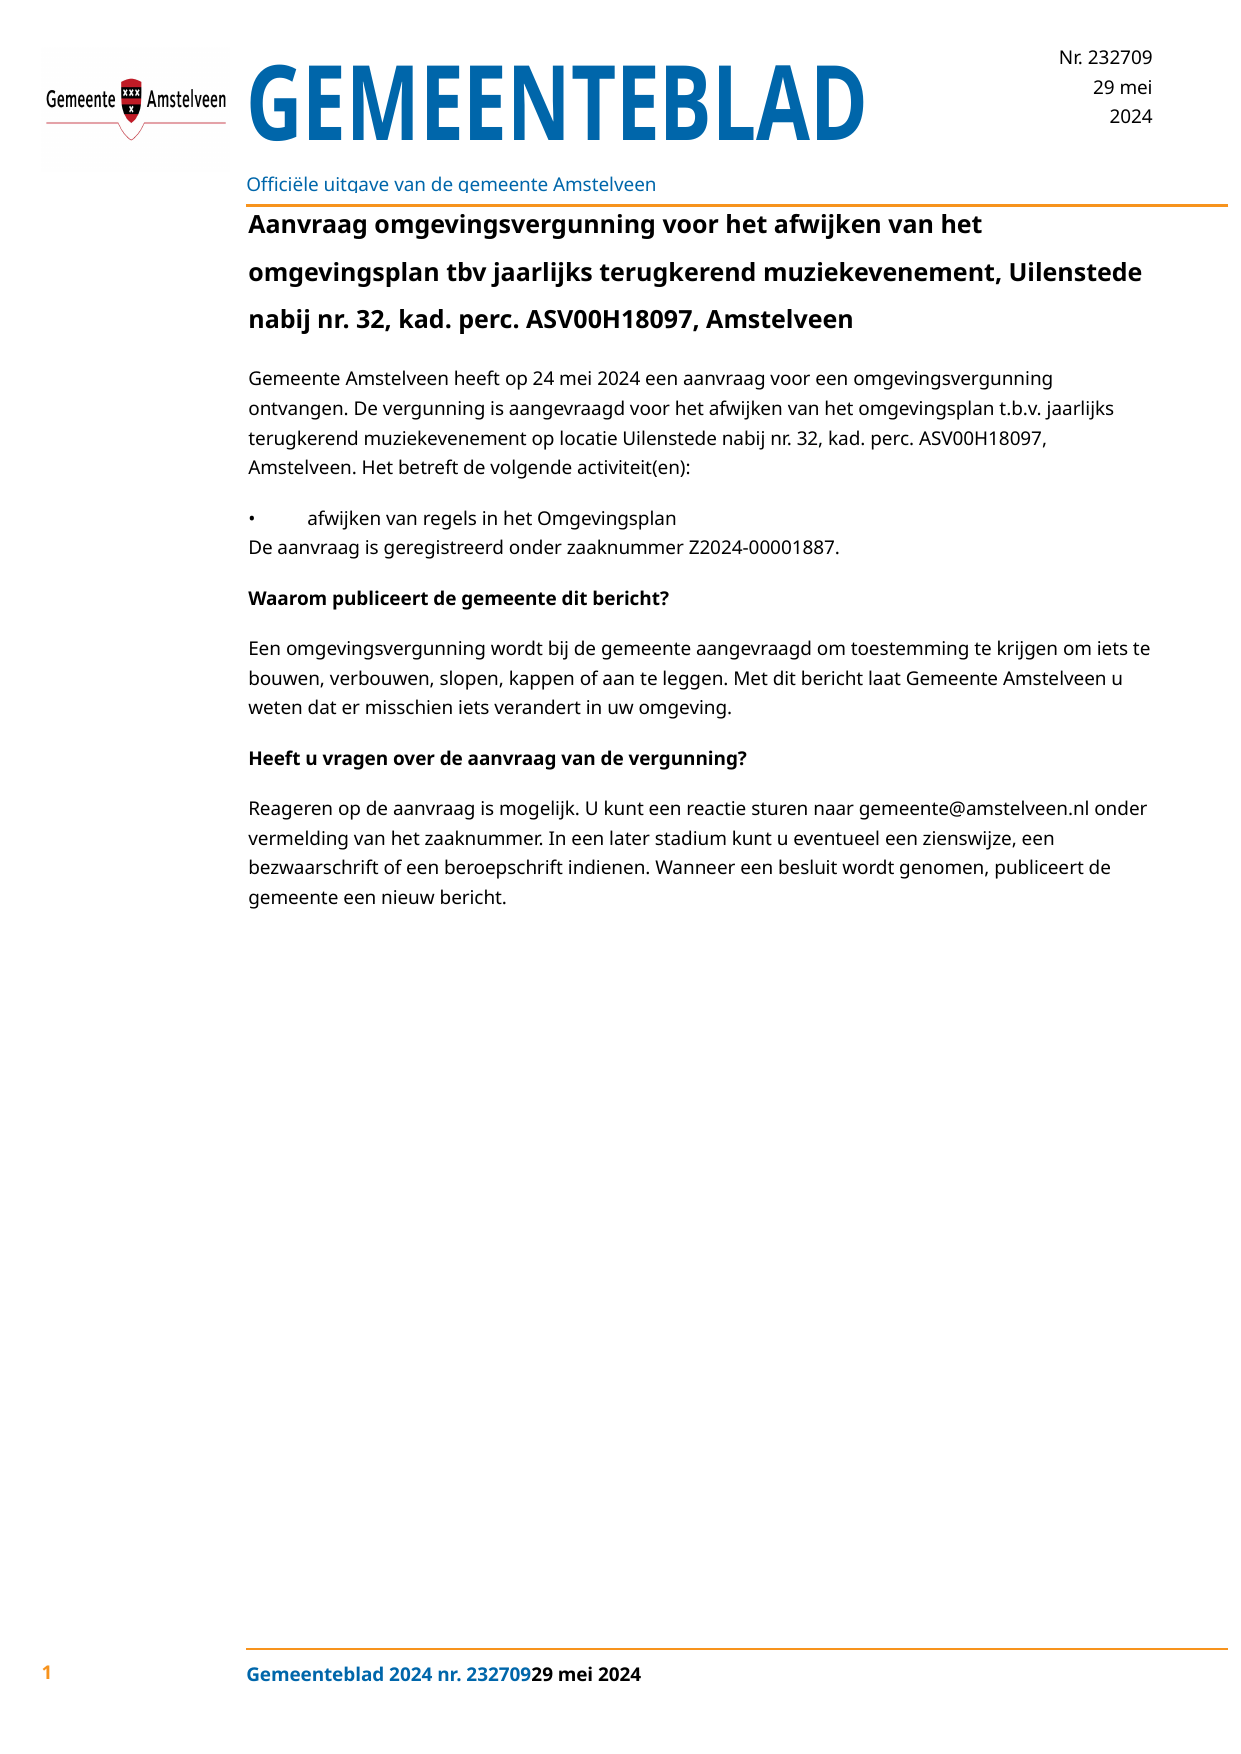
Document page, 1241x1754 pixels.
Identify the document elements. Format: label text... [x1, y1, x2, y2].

text Waarom publiceert de gemeente dit bericht? [248, 585, 1152, 610]
list afwijken van regels in het Omgevingsplan [248, 505, 1152, 530]
text De aanvraag is geregistreerd onder zaaknummer Z2024-00001887. [248, 534, 1152, 560]
picture [41, 47, 231, 172]
text Een omgevingsvergunning wordt bij de gemeente aangevraagd om toestemming te krijgen om iets te bouwen, verbouwen, slopen, kappen of aan te leggen. Met dit bericht laat Gemeente Amstelveen u weten dat er misschien iets verandert in uw omgeving. [248, 635, 1152, 720]
text Reageren op de aanvraag is mogelijk. U kunt een reactie sturen naar gemeente@amstelveen.nl onder vermelding van het zaaknummer. In een later stadium kunt u eventueel een zienswijze, een bezwaarschrift of een beroepschrift indienen. Wanneer een besluit wordt genomen, publiceert de gemeente een nieuw bericht. [248, 795, 1152, 909]
text Aanvraag omgevingsvergunning voor het afwijken van het omgevingsplan tbv jaarlijks terugkerend muziekevenement, Uilenstede nabij nr. 32, kad. perc. ASV00H18097, Amstelveen [248, 207, 1152, 336]
text Gemeente Amstelveen heeft op 24 mei 2024 een aanvraag voor een omgevingsvergunning ontvangen. De vergunning is aangevraagd voor het afwijken van het omgevingsplan t.b.v. jaarlijks terugkerend muziekevenement op locatie Uilenstede nabij nr. 32, kad. perc. ASV00H18097, Amstelveen. Het betreft de volgende activiteit(en): [248, 366, 1152, 480]
text Heeft u vragen over de aanvraag van de vergunning? [248, 745, 1152, 770]
